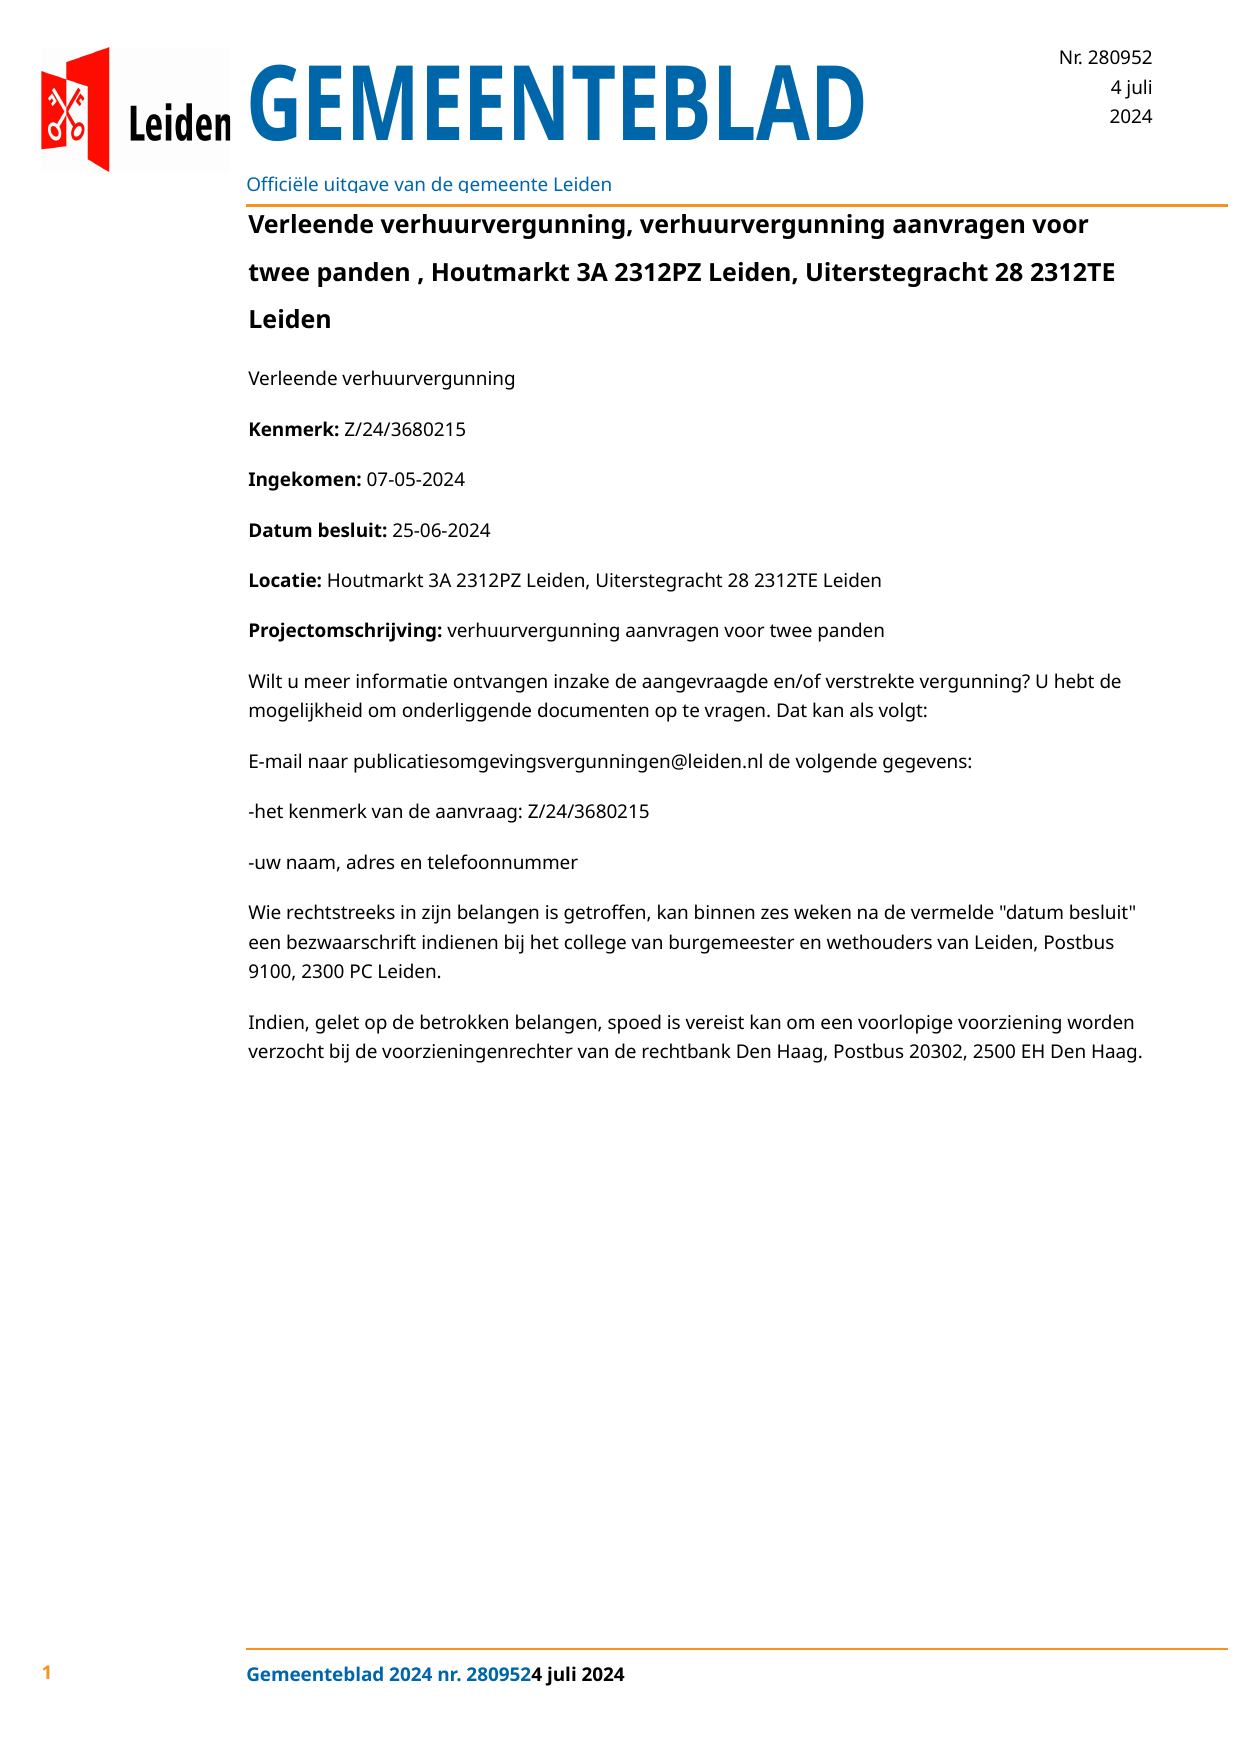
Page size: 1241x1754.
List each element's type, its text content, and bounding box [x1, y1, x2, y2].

text Wilt u meer informatie ontvangen inzake de aangevraagde en/of verstrekte vergunning? U hebt de mogelijkheid om onderliggende documenten op te vragen. Dat kan als volgt: [248, 668, 1152, 723]
text Kenmerk: Z/24/3680215 [248, 416, 1152, 442]
text -uw naam, adres en telefoonnummer [248, 849, 1152, 874]
text Projectomschrijving: verhuurvergunning aanvragen voor twee panden [248, 618, 1152, 643]
text Verleende verhuurvergunning, verhuurvergunning aanvragen voor twee panden , Houtmarkt 3A 2312PZ Leiden, Uiterstegracht 28 2312TE Leiden [248, 207, 1152, 336]
text Locatie: Houtmarkt 3A 2312PZ Leiden, Uiterstegracht 28 2312TE Leiden [248, 567, 1152, 593]
text Ingekomen: 07-05-2024 [248, 466, 1152, 492]
text Verleende verhuurvergunning [248, 366, 1152, 391]
picture [41, 47, 231, 172]
text Indien, gelet op de betrokken belangen, spoed is vereist kan om een voorlopige voorziening worden verzocht bij de voorzieningenrechter van de rechtbank Den Haag, Postbus 20302, 2500 EH Den Haag. [248, 1009, 1152, 1064]
text E-mail naar publicatiesomgevingsvergunningen@leiden.nl de volgende gegevens: [248, 748, 1152, 774]
text Wie rechtstreeks in zijn belangen is getroffen, kan binnen zes weken na de vermelde "datum besluit" een bezwaarschrift indienen bij het college van burgemeester en wethouders van Leiden, Postbus 9100, 2300 PC Leiden. [248, 899, 1152, 984]
text -het kenmerk van de aanvraag: Z/24/3680215 [248, 798, 1152, 824]
text Datum besluit: 25-06-2024 [248, 517, 1152, 542]
